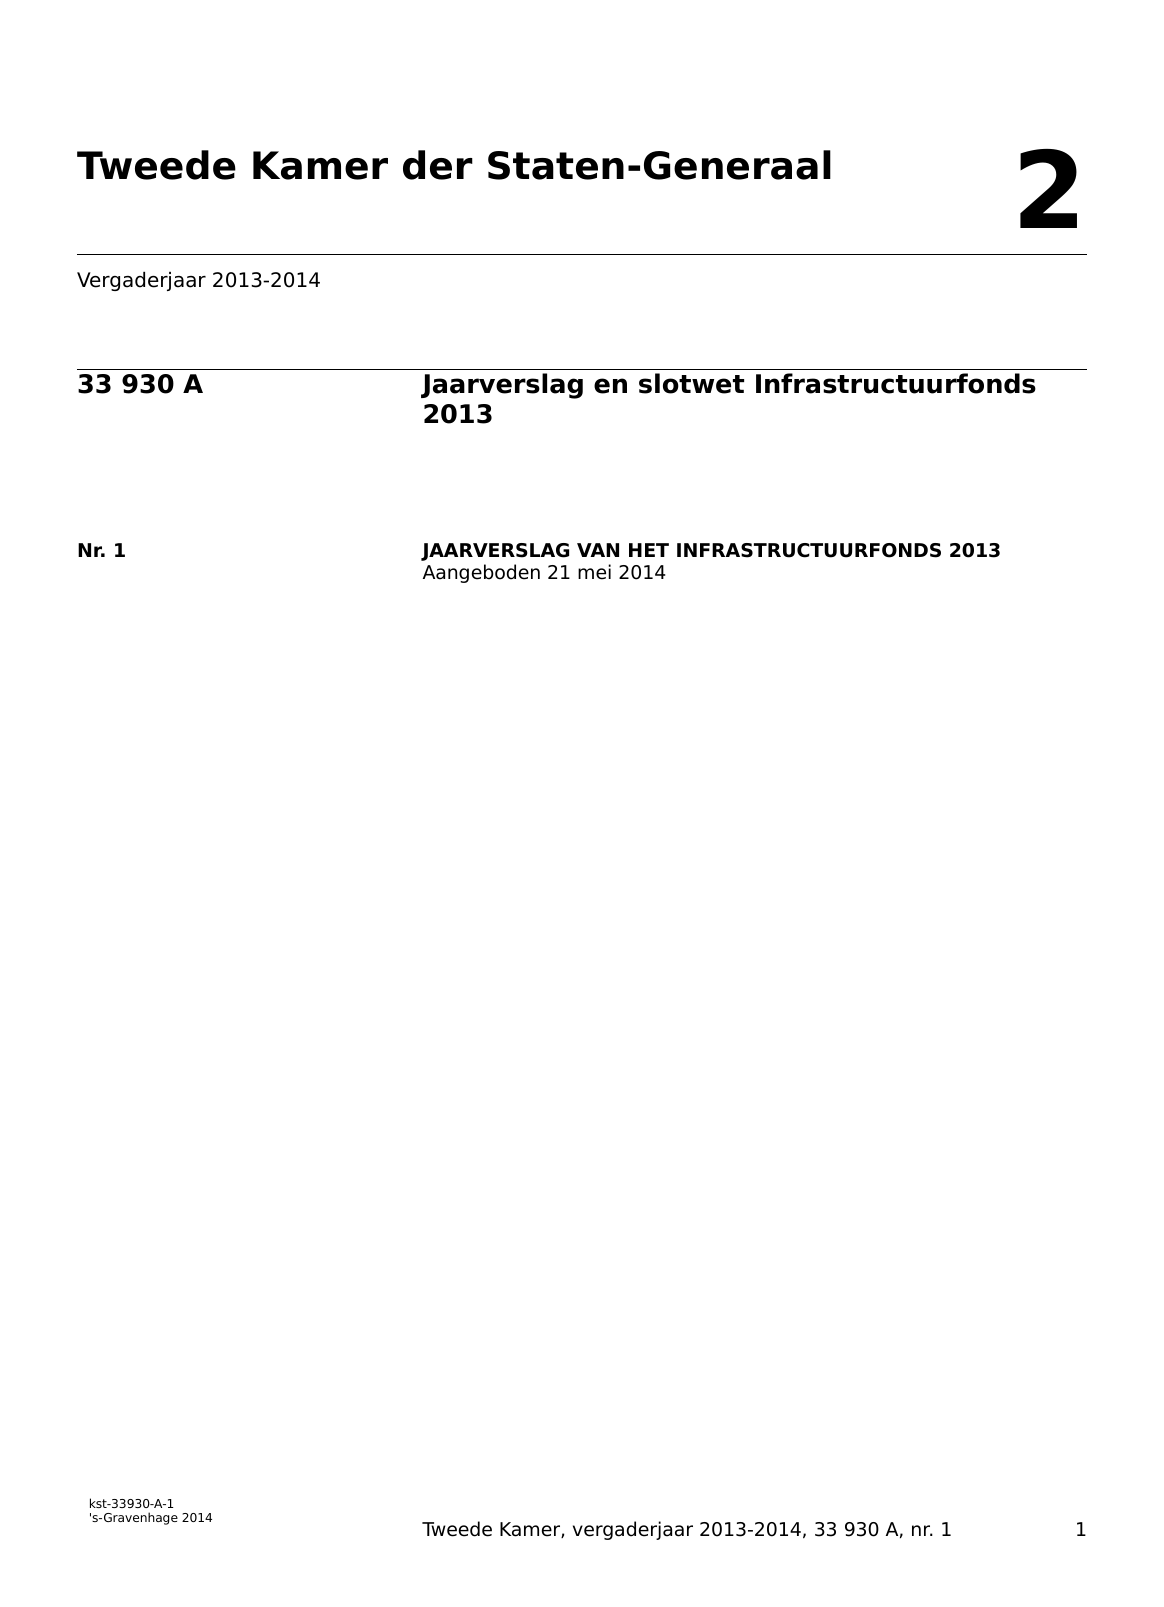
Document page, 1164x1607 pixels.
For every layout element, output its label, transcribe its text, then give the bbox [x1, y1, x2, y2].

subtitle 33 930 A Jaarverslag en slotwet Infrastructuurfonds 2013 [77, 370, 1087, 429]
table_header Tweede Kamer der Staten-Generaal [77, 130, 886, 254]
table_cell Vergaderjaar 2013-2014 [77, 255, 1087, 369]
table_header 2 [886, 130, 1087, 254]
text Aangeboden 21 mei 2014 [422, 562, 1087, 584]
text kst-33930-A-1 [88, 1497, 323, 1511]
text 's-Gravenhage 2014 [88, 1511, 323, 1525]
subtitle Nr. 1 JAARVERSLAG VAN HET INFRASTRUCTUURFONDS 2013 [77, 540, 1087, 562]
